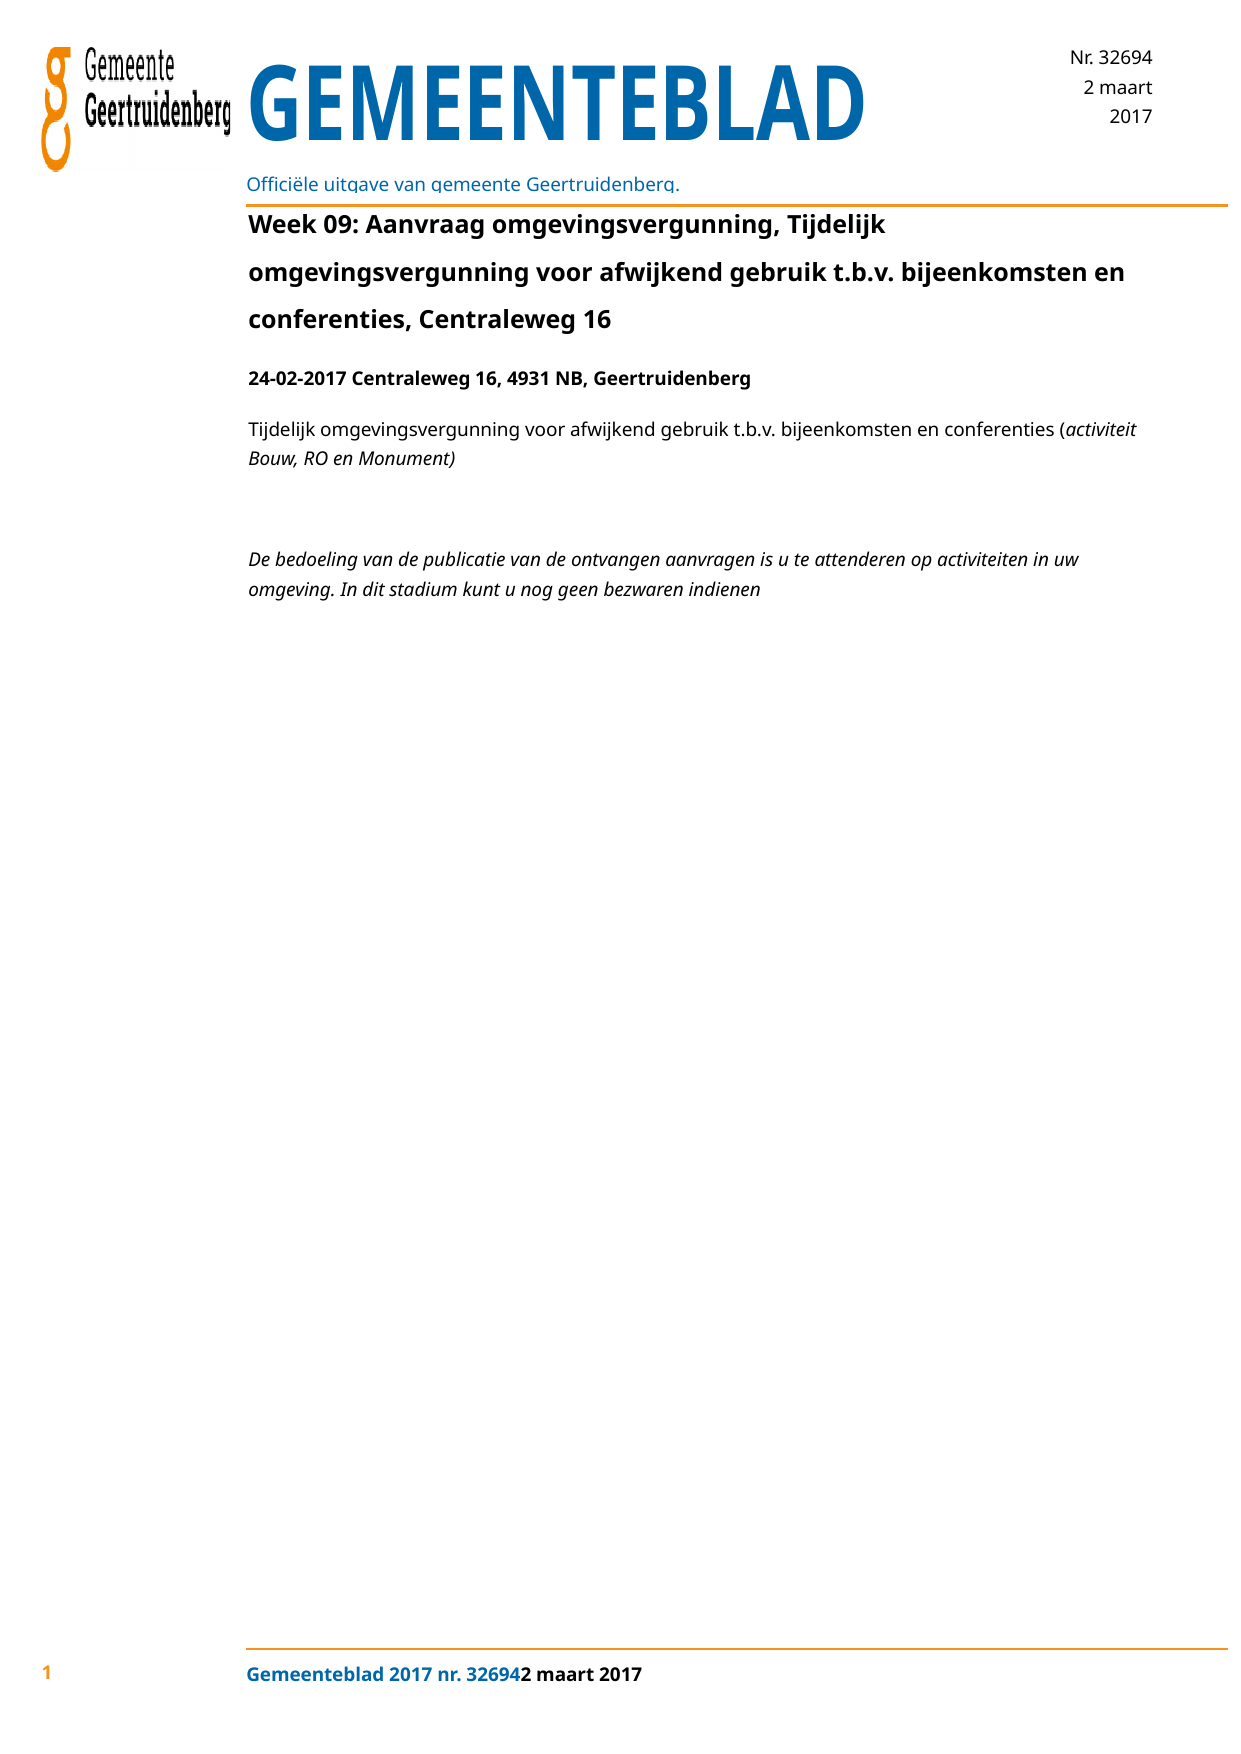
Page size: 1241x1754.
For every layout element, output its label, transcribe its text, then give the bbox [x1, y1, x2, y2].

text 24-02-2017 Centraleweg 16, 4931 NB, Geertruidenberg [248, 366, 1152, 391]
text Tijdelijk omgevingsvergunning voor afwijkend gebruik t.b.v. bijeenkomsten en conferenties (activiteit Bouw, RO en Monument) [248, 416, 1152, 471]
picture [41, 47, 231, 172]
text Week 09: Aanvraag omgevingsvergunning, Tijdelijk omgevingsvergunning voor afwijkend gebruik t.b.v. bijeenkomsten en conferenties, Centraleweg 16 [248, 207, 1152, 336]
text De bedoeling van de publicatie van de ontvangen aanvragen is u te attenderen op activiteiten in uw omgeving. In dit stadium kunt u nog geen bezwaren indienen [248, 546, 1152, 602]
